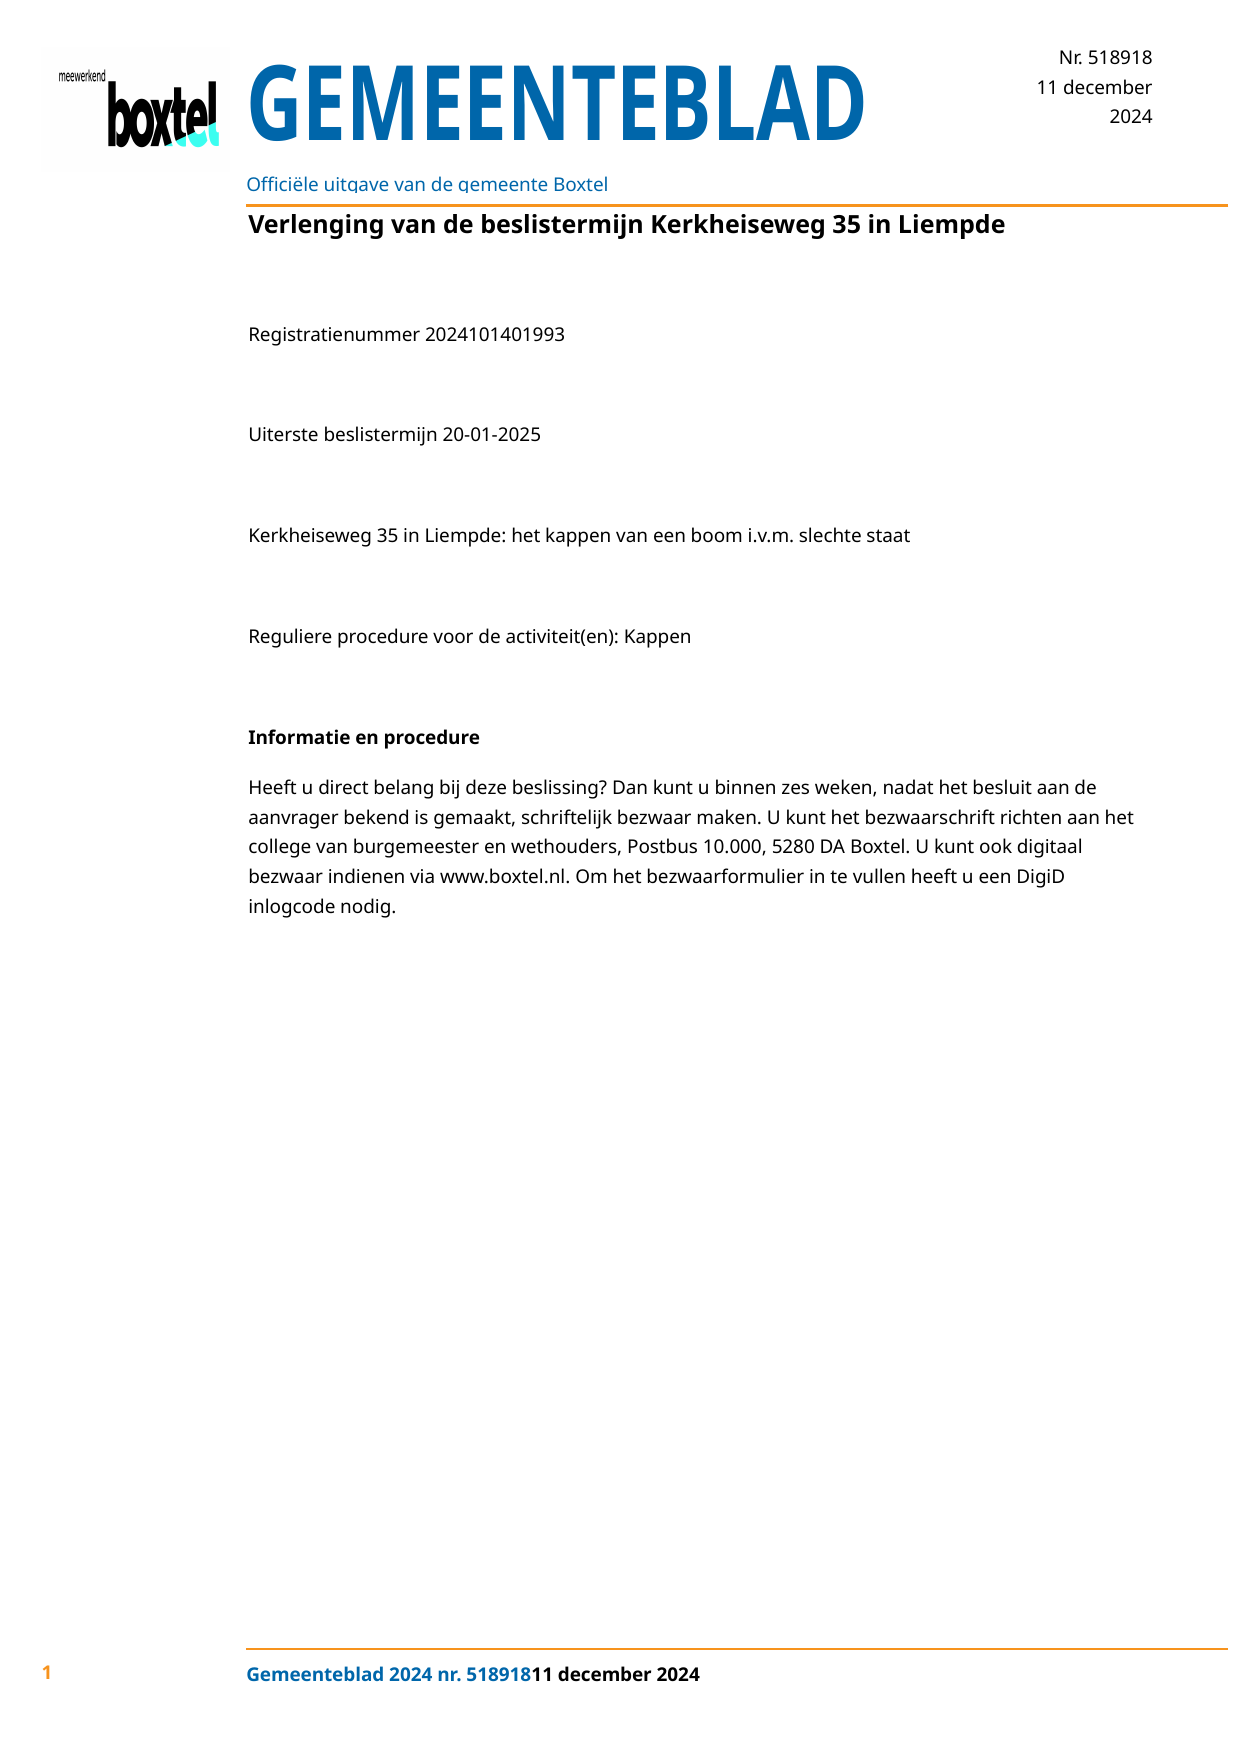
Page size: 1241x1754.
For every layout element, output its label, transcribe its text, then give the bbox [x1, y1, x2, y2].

text Heeft u direct belang bij deze beslissing? Dan kunt u binnen zes weken, nadat het besluit aan de aanvrager bekend is gemaakt, schriftelijk bezwaar maken. U kunt het bezwaarschrift richten aan het college van burgemeester en wethouders, Postbus 10.000, 5280 DA Boxtel. U kunt ook digitaal bezwaar indienen via www.boxtel.nl. Om het bezwaarformulier in te vullen heeft u een DigiD inlogcode nodig. [248, 774, 1152, 918]
picture [41, 47, 231, 172]
text Informatie en procedure [248, 724, 1152, 750]
text Reguliere procedure voor de activiteit(en): Kappen [248, 623, 1152, 649]
text Verlenging van de beslistermijn Kerkheiseweg 35 in Liempde [248, 207, 1152, 241]
text Uiterste beslistermijn 20-01-2025 [248, 422, 1152, 447]
text Kerkheiseweg 35 in Liempde: het kappen van een boom i.v.m. slechte staat [248, 522, 1152, 548]
text Registratienummer 2024101401993 [248, 321, 1152, 346]
